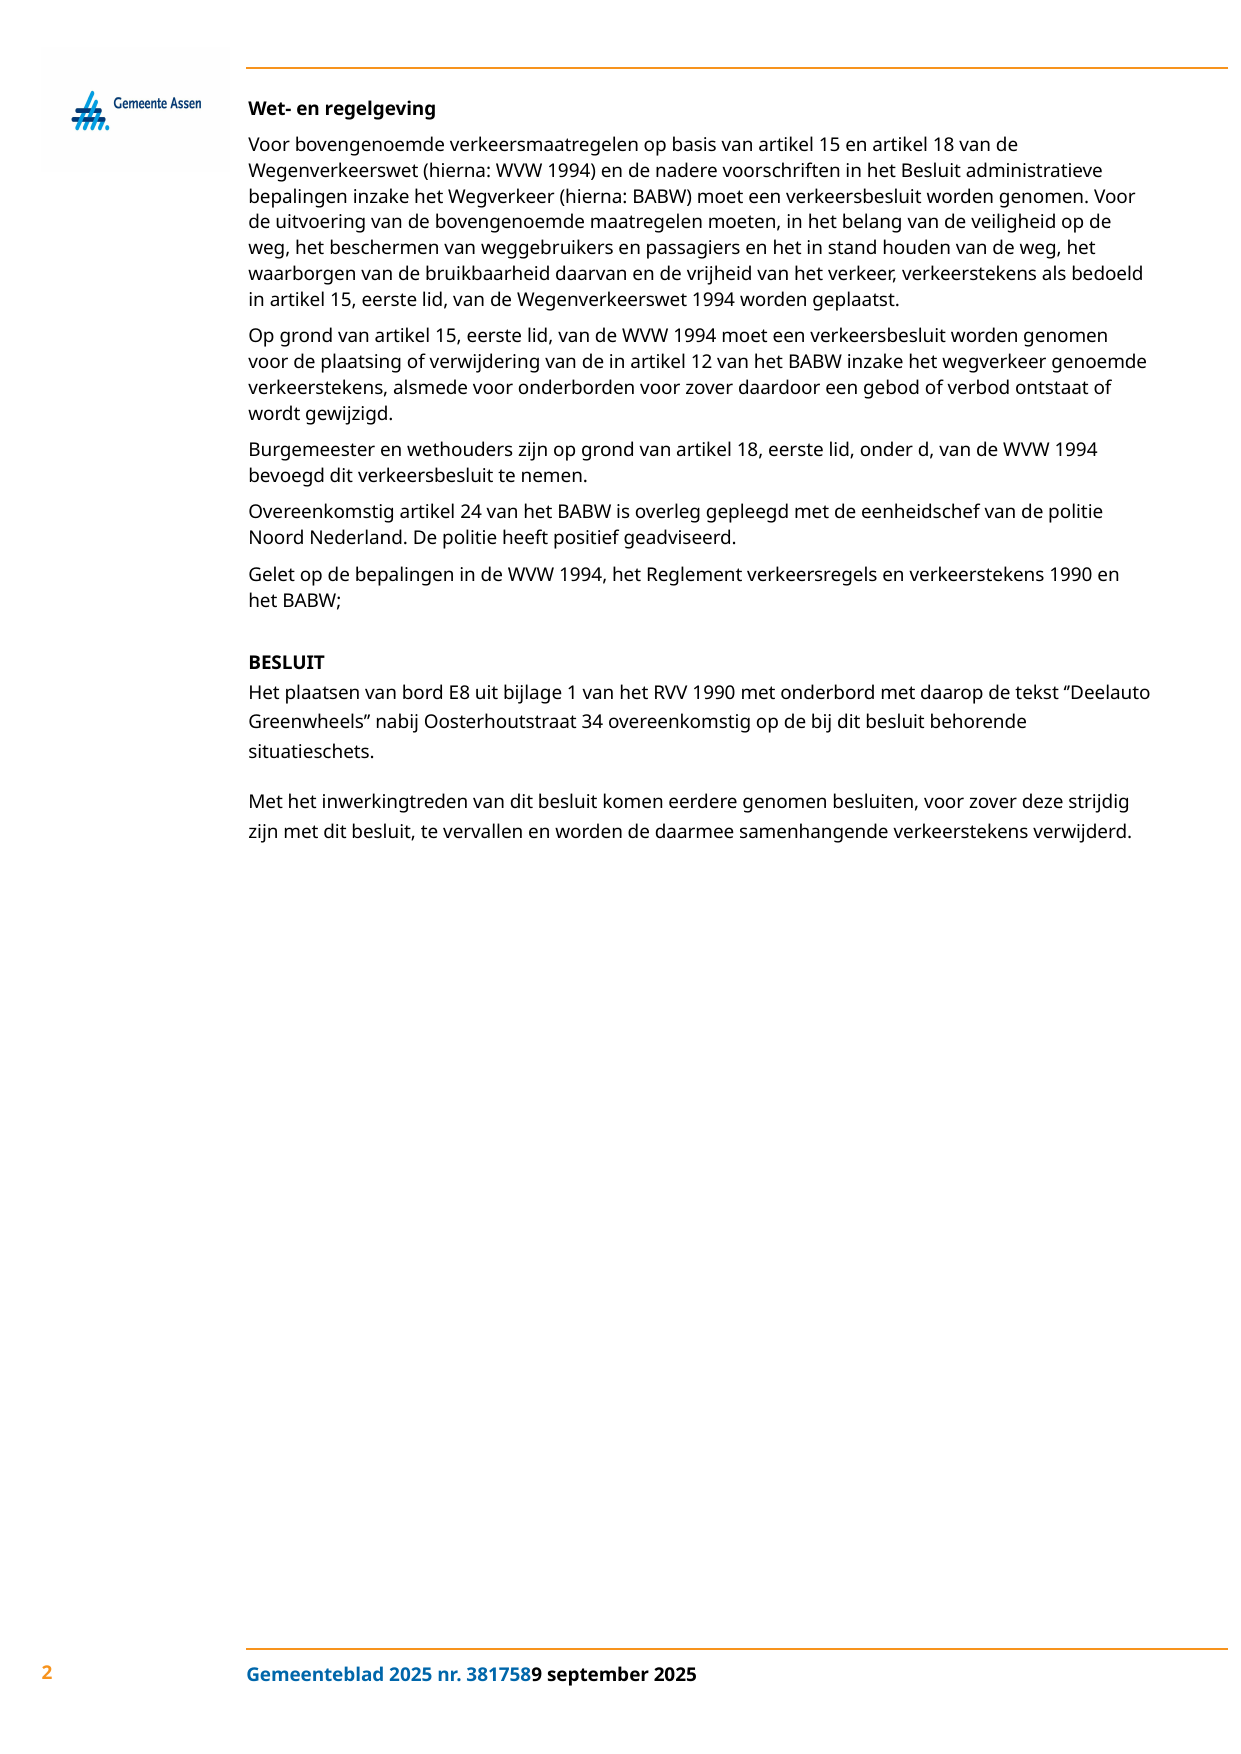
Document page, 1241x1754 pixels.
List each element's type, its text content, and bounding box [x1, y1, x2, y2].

text Overeenkomstig artikel 24 van het BABW is overleg gepleegd met de eenheidschef van de politie Noord Nederland. De politie heeft positief geadviseerd. [248, 499, 1152, 550]
text Wet- en regelgeving [248, 95, 1152, 121]
text Burgemeester en wethouders zijn op grond van artikel 18, eerste lid, onder d, van de WVW 1994 bevoegd dit verkeersbesluit te nemen. [248, 436, 1152, 488]
text BESLUIT [248, 649, 1152, 675]
text Voor bovengenoemde verkeersmaatregelen op basis van artikel 15 en artikel 18 van de Wegenverkeerswet (hierna: WVW 1994) en de nadere voorschriften in het Besluit administratieve bepalingen inzake het Wegverkeer (hierna: BABW) moet een verkeersbesluit worden genomen. Voor de uitvoering van de bovengenoemde maatregelen moeten, in het belang van de veiligheid op de weg, het beschermen van weggebruikers en passagiers en het in stand houden van de weg, het waarborgen van de bruikbaarheid daarvan en de vrijheid van het verkeer, verkeerstekens als bedoeld in artikel 15, eerste lid, van de Wegenverkeerswet 1994 worden geplaatst. [248, 131, 1152, 312]
text Gelet op de bepalingen in de WVW 1994, het Reglement verkeersregels en verkeerstekens 1990 en het BABW; [248, 561, 1152, 613]
text Op grond van artikel 15, eerste lid, van de WVW 1994 moet een verkeersbesluit worden genomen voor de plaatsing of verwijdering van de in artikel 12 van het BABW inzake het wegverkeer genoemde verkeerstekens, alsmede voor onderborden voor zover daardoor een gebod of verbod ontstaat of wordt gewijzigd. [248, 322, 1152, 425]
text Met het inwerkingtreden van dit besluit komen eerdere genomen besluiten, voor zover deze strijdig zijn met dit besluit, te vervallen en worden de daarmee samenhangende verkeerstekens verwijderd. [248, 789, 1152, 844]
picture [41, 47, 231, 172]
text Het plaatsen van bord E8 uit bijlage 1 van het RVV 1990 met onderbord met daarop de tekst ‘’Deelauto Greenwheels’’ nabij Oosterhoutstraat 34 overeenkomstig op de bij dit besluit behorende situatieschets. [248, 679, 1152, 764]
